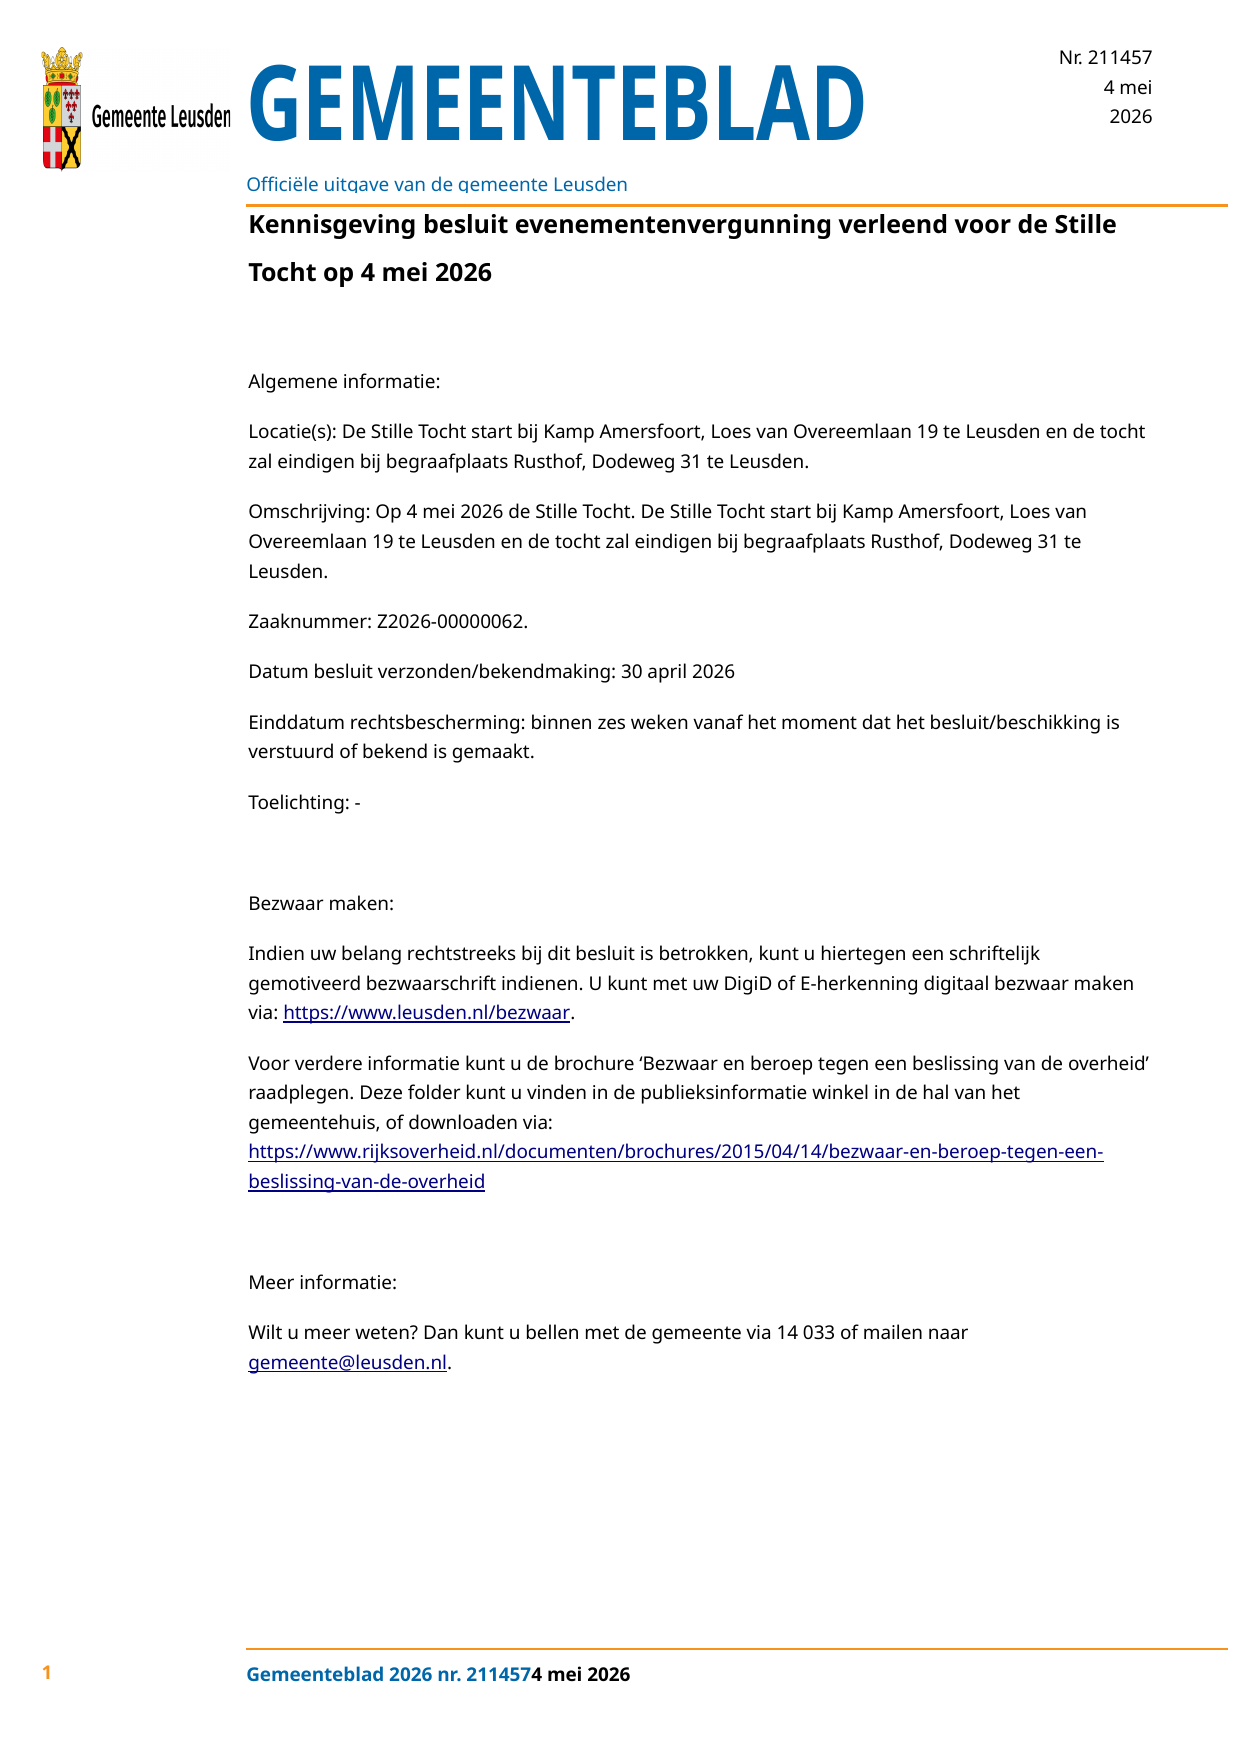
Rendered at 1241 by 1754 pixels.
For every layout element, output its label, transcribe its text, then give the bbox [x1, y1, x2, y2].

text Locatie(s): De Stille Tocht start bij Kamp Amersfoort, Loes van Overeemlaan 19 te Leusden en de tocht zal eindigen bij begraafplaats Rusthof, Dodeweg 31 te Leusden. [248, 419, 1152, 474]
text Toelichting: - [248, 789, 1152, 815]
text Algemene informatie: [248, 368, 1152, 394]
text Omschrijving: Op 4 mei 2026 de Stille Tocht. De Stille Tocht start bij Kamp Amersfoort, Loes van Overeemlaan 19 te Leusden en de tocht zal eindigen bij begraafplaats Rusthof, Dodeweg 31 te Leusden. [248, 499, 1152, 584]
text Einddatum rechtsbescherming: binnen zes weken vanaf het moment dat het besluit/beschikking is verstuurd of bekend is gemaakt. [248, 709, 1152, 764]
text Zaaknummer: Z2026-00000062. [248, 608, 1152, 634]
text Bezwaar maken: [248, 890, 1152, 916]
text Meer informatie: [248, 1269, 1152, 1295]
text Voor verdere informatie kunt u de brochure ‘Bezwaar en beroep tegen een beslissing van de overheid’ raadplegen. Deze folder kunt u vinden in de publieksinformatie winkel in de hal van het gemeentehuis, of downloaden via: https://www.rijksoverheid.nl/documenten/brochures/2015/04/14/bezwaar-en-beroep-tegen-een-beslissing-van-de-overheid [248, 1050, 1152, 1194]
text Indien uw belang rechtstreeks bij dit besluit is betrokken, kunt u hiertegen een schriftelijk gemotiveerd bezwaarschrift indienen. U kunt met uw DigiD of E-herkenning digitaal bezwaar maken via: https://www.leusden.nl/bezwaar. [248, 940, 1152, 1025]
text Kennisgeving besluit evenementenvergunning verleend voor de Stille Tocht op 4 mei 2026 [248, 207, 1152, 288]
text Wilt u meer weten? Dan kunt u bellen met de gemeente via 14 033 of mailen naar gemeente@leusden.nl. [248, 1319, 1152, 1375]
picture [41, 47, 231, 172]
text Datum besluit verzonden/bekendmaking: 30 april 2026 [248, 659, 1152, 684]
